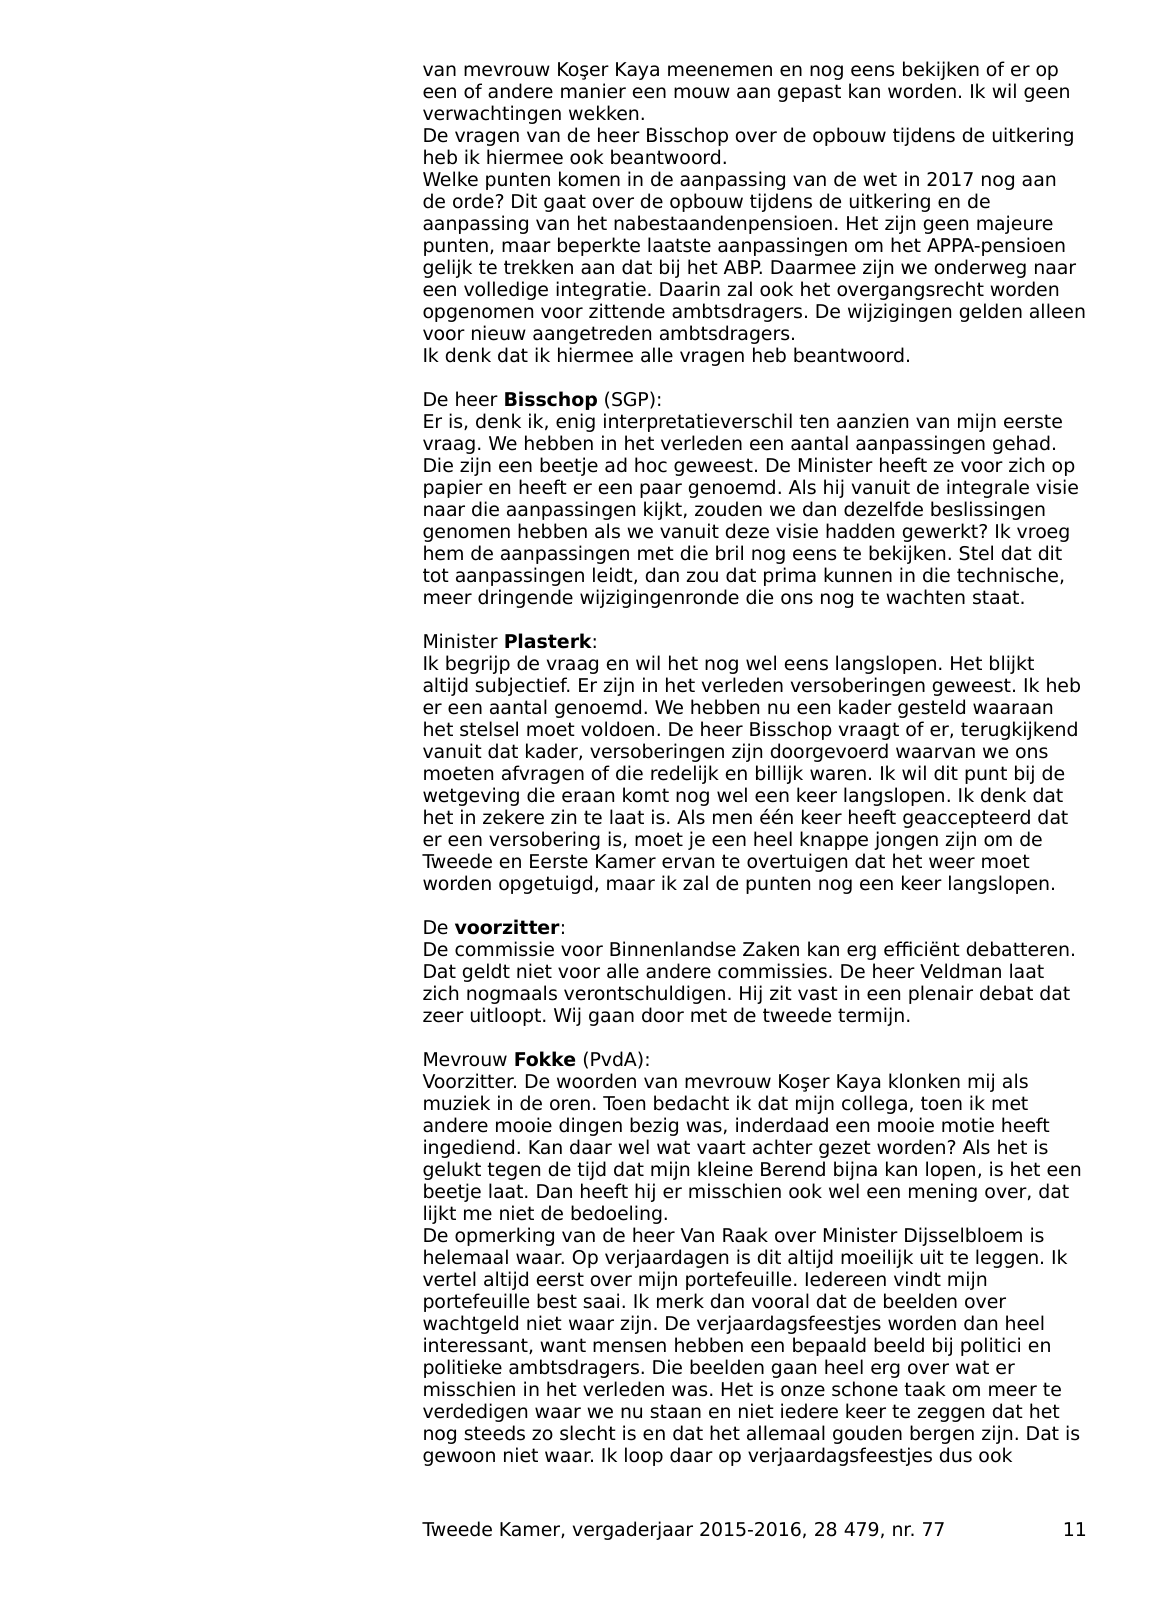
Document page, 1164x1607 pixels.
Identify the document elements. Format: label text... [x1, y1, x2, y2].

text Welke punten komen in de aanpassing van de wet in 2017 nog aan de orde? Dit gaat over de opbouw tijdens de uitkering en de aanpassing van het nabestaandenpensioen. Het zijn geen majeure punten, maar beperkte laatste aanpassingen om het APPA-pensioen gelijk te trekken aan dat bij het ABP. Daarmee zijn we onderweg naar een volledige integratie. Daarin zal ook het overgangsrecht worden opgenomen voor zittende ambtsdragers. De wijzigingen gelden alleen voor nieuw aangetreden ambtsdragers. [422, 169, 1087, 345]
text De commissie voor Binnenlandse Zaken kan erg efficiënt debatteren. Dat geldt niet voor alle andere commissies. De heer Veldman laat zich nogmaals verontschuldigen. Hij zit vast in een plenair debat dat zeer uitloopt. Wij gaan door met de tweede termijn. [422, 939, 1087, 1027]
text Minister Plasterk: [422, 631, 1087, 653]
text De heer Bisschop (SGP): [422, 389, 1087, 411]
text Er is, denk ik, enig interpretatieverschil ten aanzien van mijn eerste vraag. We hebben in het verleden een aantal aanpassingen gehad. Die zijn een beetje ad hoc geweest. De Minister heeft ze voor zich op papier en heeft er een paar genoemd. Als hij vanuit de integrale visie naar die aanpassingen kijkt, zouden we dan dezelfde beslissingen genomen hebben als we vanuit deze visie hadden gewerkt? Ik vroeg hem de aanpassingen met die bril nog eens te bekijken. Stel dat dit tot aanpassingen leidt, dan zou dat prima kunnen in die technische, meer dringende wijzigingenronde die ons nog te wachten staat. [422, 411, 1087, 609]
text van mevrouw Koşer Kaya meenemen en nog eens bekijken of er op een of andere manier een mouw aan gepast kan worden. Ik wil geen verwachtingen wekken. [422, 59, 1087, 125]
text Voorzitter. De woorden van mevrouw Koşer Kaya klonken mij als muziek in de oren. Toen bedacht ik dat mijn collega, toen ik met andere mooie dingen bezig was, inderdaad een mooie motie heeft ingediend. Kan daar wel wat vaart achter gezet worden? Als het is gelukt tegen de tijd dat mijn kleine Berend bijna kan lopen, is het een beetje laat. Dan heeft hij er misschien ook wel een mening over, dat lijkt me niet de bedoeling. [422, 1071, 1087, 1225]
text Ik denk dat ik hiermee alle vragen heb beantwoord. [422, 345, 1087, 367]
text Mevrouw Fokke (PvdA): [422, 1049, 1087, 1071]
text De voorzitter: [422, 917, 1087, 939]
text Ik begrijp de vraag en wil het nog wel eens langslopen. Het blijkt altijd subjectief. Er zijn in het verleden versoberingen geweest. Ik heb er een aantal genoemd. We hebben nu een kader gesteld waaraan het stelsel moet voldoen. De heer Bisschop vraagt of er, terugkijkend vanuit dat kader, versoberingen zijn doorgevoerd waarvan we ons moeten afvragen of die redelijk en billijk waren. Ik wil dit punt bij de wetgeving die eraan komt nog wel een keer langslopen. Ik denk dat het in zekere zin te laat is. Als men één keer heeft geaccepteerd dat er een versobering is, moet je een heel knappe jongen zijn om de Tweede en Eerste Kamer ervan te overtuigen dat het weer moet worden opgetuigd, maar ik zal de punten nog een keer langslopen. [422, 653, 1087, 895]
text De vragen van de heer Bisschop over de opbouw tijdens de uitkering heb ik hiermee ook beantwoord. [422, 125, 1087, 169]
text De opmerking van de heer Van Raak over Minister Dijsselbloem is helemaal waar. Op verjaardagen is dit altijd moeilijk uit te leggen. Ik vertel altijd eerst over mijn portefeuille. Iedereen vindt mijn portefeuille best saai. Ik merk dan vooral dat de beelden over wachtgeld niet waar zijn. De verjaardagsfeestjes worden dan heel interessant, want mensen hebben een bepaald beeld bij politici en politieke ambtsdragers. Die beelden gaan heel erg over wat er misschien in het verleden was. Het is onze schone taak om meer te verdedigen waar we nu staan en niet iedere keer te zeggen dat het nog steeds zo slecht is en dat het allemaal gouden bergen zijn. Dat is gewoon niet waar. Ik loop daar op verjaardagsfeestjes dus ook [422, 1225, 1087, 1467]
